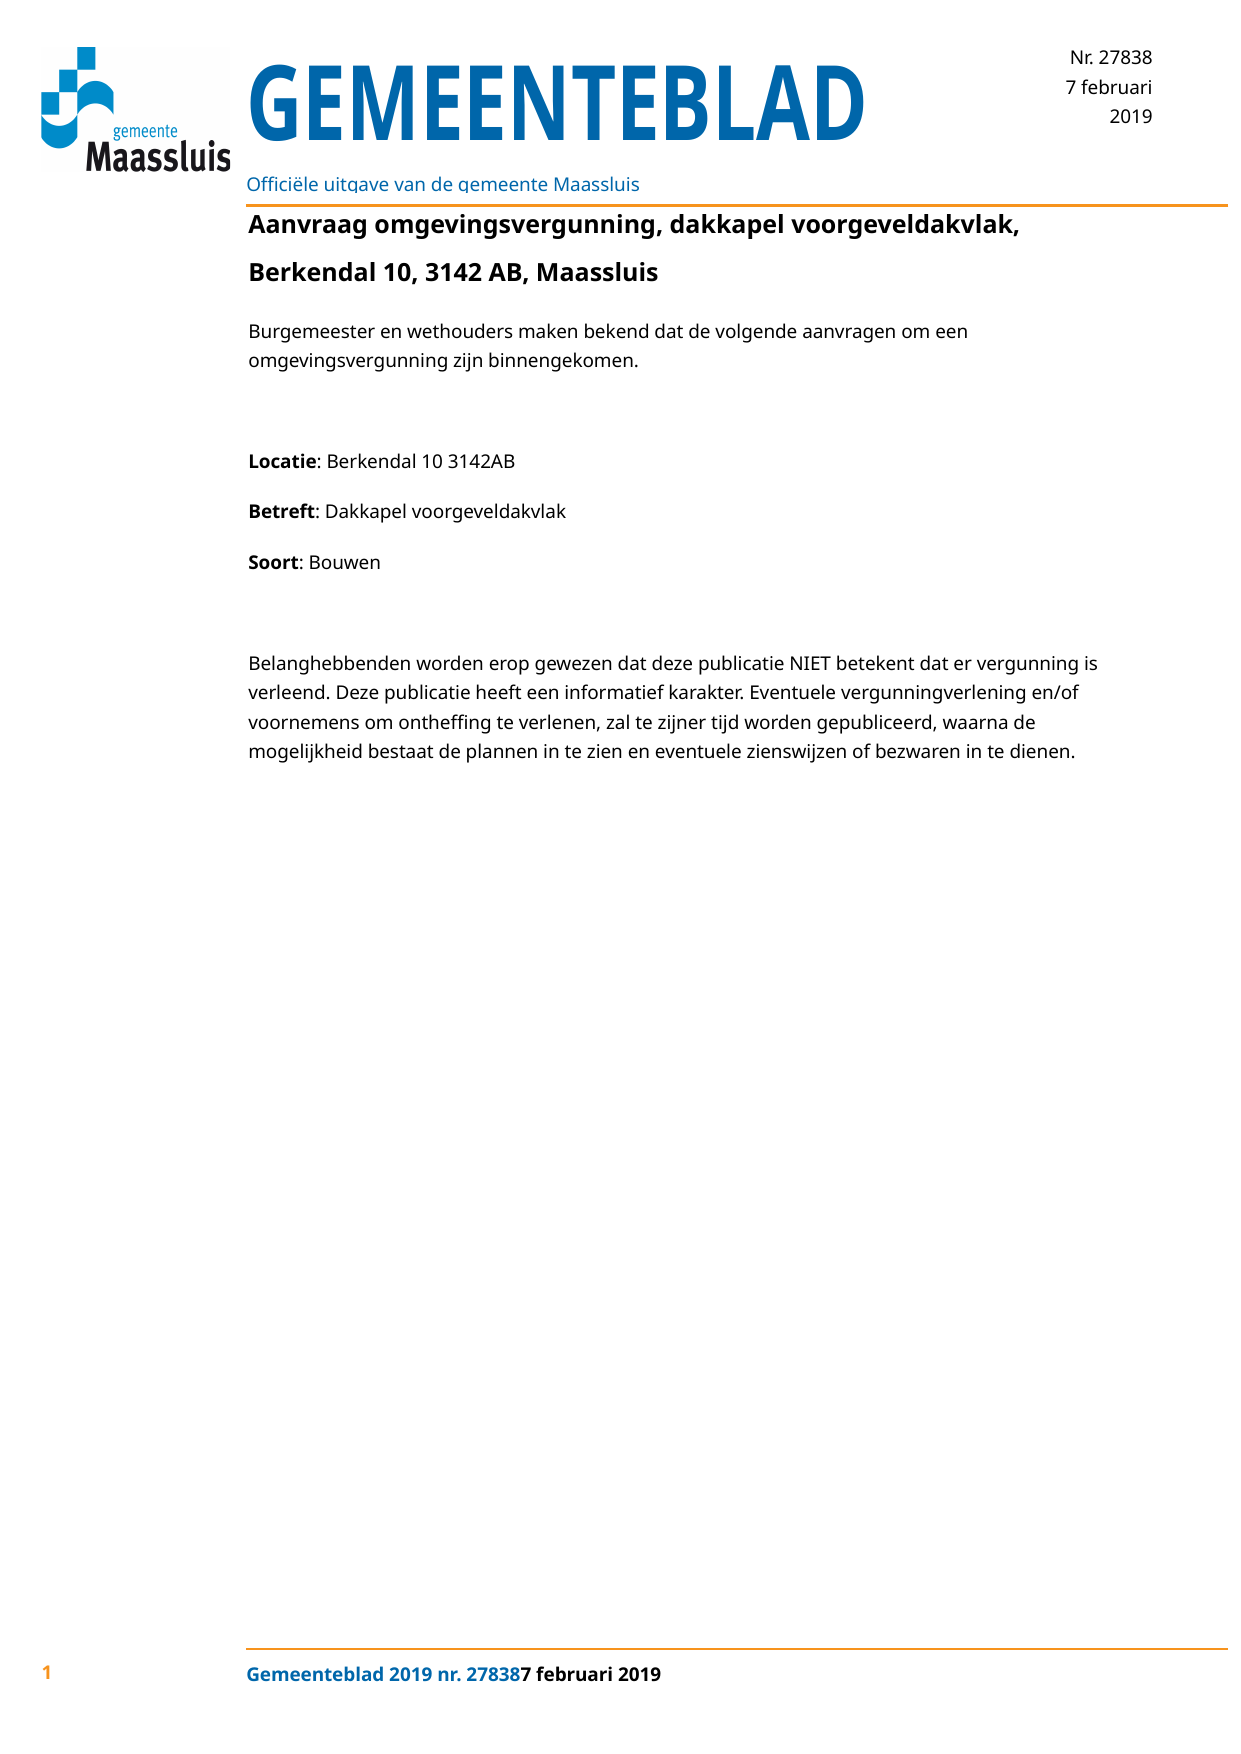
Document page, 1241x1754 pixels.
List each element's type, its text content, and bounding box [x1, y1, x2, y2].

text Aanvraag omgevingsvergunning, dakkapel voorgeveldakvlak, Berkendal 10, 3142 AB, Maassluis [248, 207, 1152, 288]
text Belanghebbenden worden erop gewezen dat deze publicatie NIET betekent dat er vergunning is verleend. Deze publicatie heeft een informatief karakter. Eventuele vergunningverlening en/of voornemens om ontheffing te verlenen, zal te zijner tijd worden gepubliceerd, waarna de mogelijkheid bestaat de plannen in te zien en eventuele zienswijzen of bezwaren in te dienen. [248, 650, 1152, 764]
picture [41, 47, 231, 172]
text Soort: Bouwen [248, 549, 1152, 575]
text Betreft: Dakkapel voorgeveldakvlak [248, 499, 1152, 524]
picture [41, 47, 77, 92]
text Locatie: Berkendal 10 3142AB [248, 448, 1152, 474]
text Burgemeester en wethouders maken bekend dat de volgende aanvragen om een omgevingsvergunning zijn binnengekomen. [248, 318, 1152, 373]
